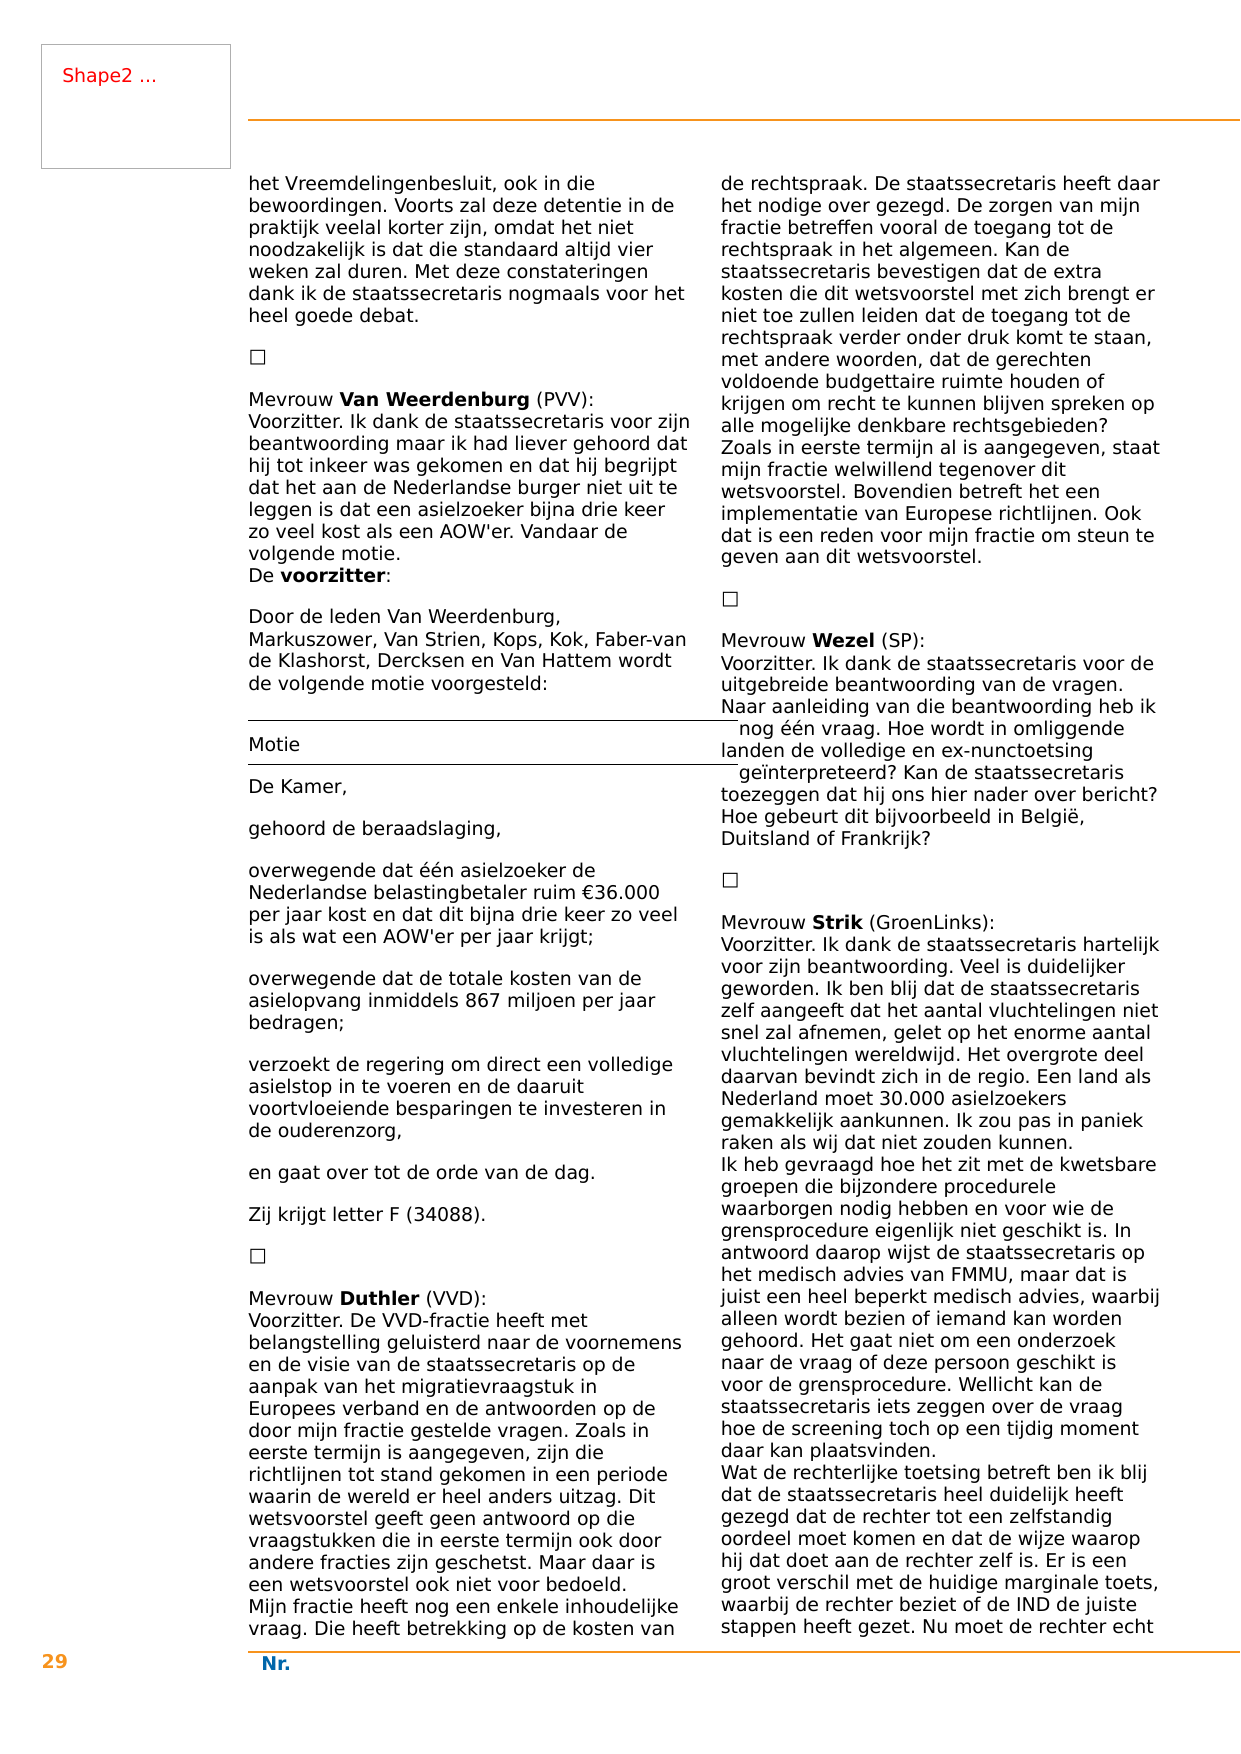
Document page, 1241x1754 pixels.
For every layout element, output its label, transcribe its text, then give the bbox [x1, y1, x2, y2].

text verzoekt de regering om direct een volledige asielstop in te voeren en de daaruit voortvloeiende besparingen te investeren in de ouderenzorg, [248, 1054, 691, 1142]
text De voorzitter: [248, 564, 691, 586]
text Mevrouw Duthler (VVD): [248, 1288, 691, 1310]
text Zij krijgt letter F (34088). [248, 1204, 691, 1226]
text Voorzitter. Ik dank de staatssecretaris hartelijk voor zijn beantwoording. Veel is duidelijker geworden. Ik ben blij dat de staatssecretaris zelf aangeeft dat het aantal vluchtelingen niet snel zal afnemen, gelet op het enorme aantal vluchtelingen wereldwijd. Het overgrote deel daarvan bevindt zich in de regio. Een land als Nederland moet 30.000 asielzoekers gemakkelijk aankunnen. Ik zou pas in paniek raken als wij dat niet zouden kunnen. [721, 934, 1163, 1154]
text ⬜ [721, 870, 1163, 892]
text Zoals in eerste termijn al is aangegeven, staat mijn fractie welwillend tegenover dit wetsvoorstel. Bovendien betreft het een implementatie van Europese richtlijnen. Ook dat is een reden voor mijn fractie om steun te geven aan dit wetsvoorstel. [721, 437, 1163, 568]
text Ik heb gevraagd hoe het zit met de kwetsbare groepen die bijzondere procedurele waarborgen nodig hebben en voor wie de grensprocedure eigenlijk niet geschikt is. In antwoord daarop wijst de staatssecretaris op het medisch advies van FMMU, maar dat is juist een heel beperkt medisch advies, waarbij alleen wordt bezien of iemand kan worden gehoord. Het gaat niet om een onderzoek naar de vraag of deze persoon geschikt is voor de grensprocedure. Wellicht kan de staatssecretaris iets zeggen over de vraag hoe de screening toch op een tijdig moment daar kan plaatsvinden. [721, 1154, 1163, 1462]
text Voorzitter. De VVD-fractie heeft met belangstelling geluisterd naar de voornemens en de visie van de staatssecretaris op de aanpak van het migratievraagstuk in Europees verband en de antwoorden op de door mijn fractie gestelde vragen. Zoals in eerste termijn is aangegeven, zijn die richtlijnen tot stand gekomen in een periode waarin de wereld er heel anders uitzag. Dit wetsvoorstel geeft geen antwoord op die vraagstukken die in eerste termijn ook door andere fracties zijn geschetst. Maar daar is een wetsvoorstel ook niet voor bedoeld. [248, 1310, 691, 1596]
text Door de leden Van Weerdenburg, Markuszower, Van Strien, Kops, Kok, Faber-van de Klashorst, Dercksen en Van Hattem wordt de volgende motie voorgesteld: [248, 606, 691, 694]
text Mijn fractie heeft nog een enkele inhoudelijke vraag. Die heeft betrekking op de kosten van [248, 1596, 691, 1639]
text Voorzitter. Ik dank de staatssecretaris voor de uitgebreide beantwoording van de vragen. Naar aanleiding van die beantwoording heb ik nog één vraag. Hoe wordt in omliggende landen de volledige en ex-nunctoetsing geïnterpreteerd? Kan de staatssecretaris toezeggen dat hij ons hier nader over bericht? Hoe gebeurt dit bijvoorbeeld in België, Duitsland of Frankrijk? [721, 652, 1163, 850]
text Mevrouw Strik (GroenLinks): [721, 912, 1163, 934]
text overwegende dat één asielzoeker de Nederlandse belastingbetaler ruim €36.000 per jaar kost en dat dit bijna drie keer zo veel is als wat een AOW'er per jaar krijgt; [248, 860, 691, 948]
text en gaat over tot de orde van de dag. [248, 1162, 691, 1184]
text ⬜ [248, 1246, 691, 1268]
text Wat de rechterlijke toetsing betreft ben ik blij dat de staatssecretaris heel duidelijk heeft gezegd dat de rechter tot een zelfstandig oordeel moet komen en dat de wijze waarop hij dat doet aan de rechter zelf is. Er is een groot verschil met de huidige marginale toets, waarbij de rechter beziet of de IND de juiste stappen heeft gezet. Nu moet de rechter echt [721, 1462, 1163, 1637]
text overwegende dat de totale kosten van de asielopvang inmiddels 867 miljoen per jaar bedragen; [248, 968, 691, 1034]
text gehoord de beraadslaging, [248, 818, 691, 840]
text Voorzitter. Ik dank de staatssecretaris voor zijn beantwoording maar ik had liever gehoord dat hij tot inkeer was gekomen en dat hij begrijpt dat het aan de Nederlandse burger niet uit te leggen is dat een asielzoeker bijna drie keer zo veel kost als een AOW'er. Vandaar de volgende motie. [248, 411, 691, 564]
text het Vreemdelingenbesluit, ook in die bewoordingen. Voorts zal deze detentie in de praktijk veelal korter zijn, omdat het niet noodzakelijk is dat die standaard altijd vier weken zal duren. Met deze constateringen dank ik de staatssecretaris nogmaals voor het heel goede debat. [248, 173, 691, 327]
text Motie [248, 734, 691, 756]
text Mevrouw Wezel (SP): [721, 630, 1163, 652]
text ⬜ [721, 588, 1163, 610]
text de rechtspraak. De staatssecretaris heeft daar het nodige over gezegd. De zorgen van mijn fractie betreffen vooral de toegang tot de rechtspraak in het algemeen. Kan de staatssecretaris bevestigen dat de extra kosten die dit wetsvoorstel met zich brengt er niet toe zullen leiden dat de toegang tot de rechtspraak verder onder druk komt te staan, met andere woorden, dat de gerechten voldoende budgettaire ruimte houden of krijgen om recht te kunnen blijven spreken op alle mogelijke denkbare rechtsgebieden? [721, 173, 1163, 437]
text De Kamer, [248, 776, 691, 798]
text Mevrouw Van Weerdenburg (PVV): [248, 389, 691, 411]
text ⬜ [248, 347, 691, 369]
